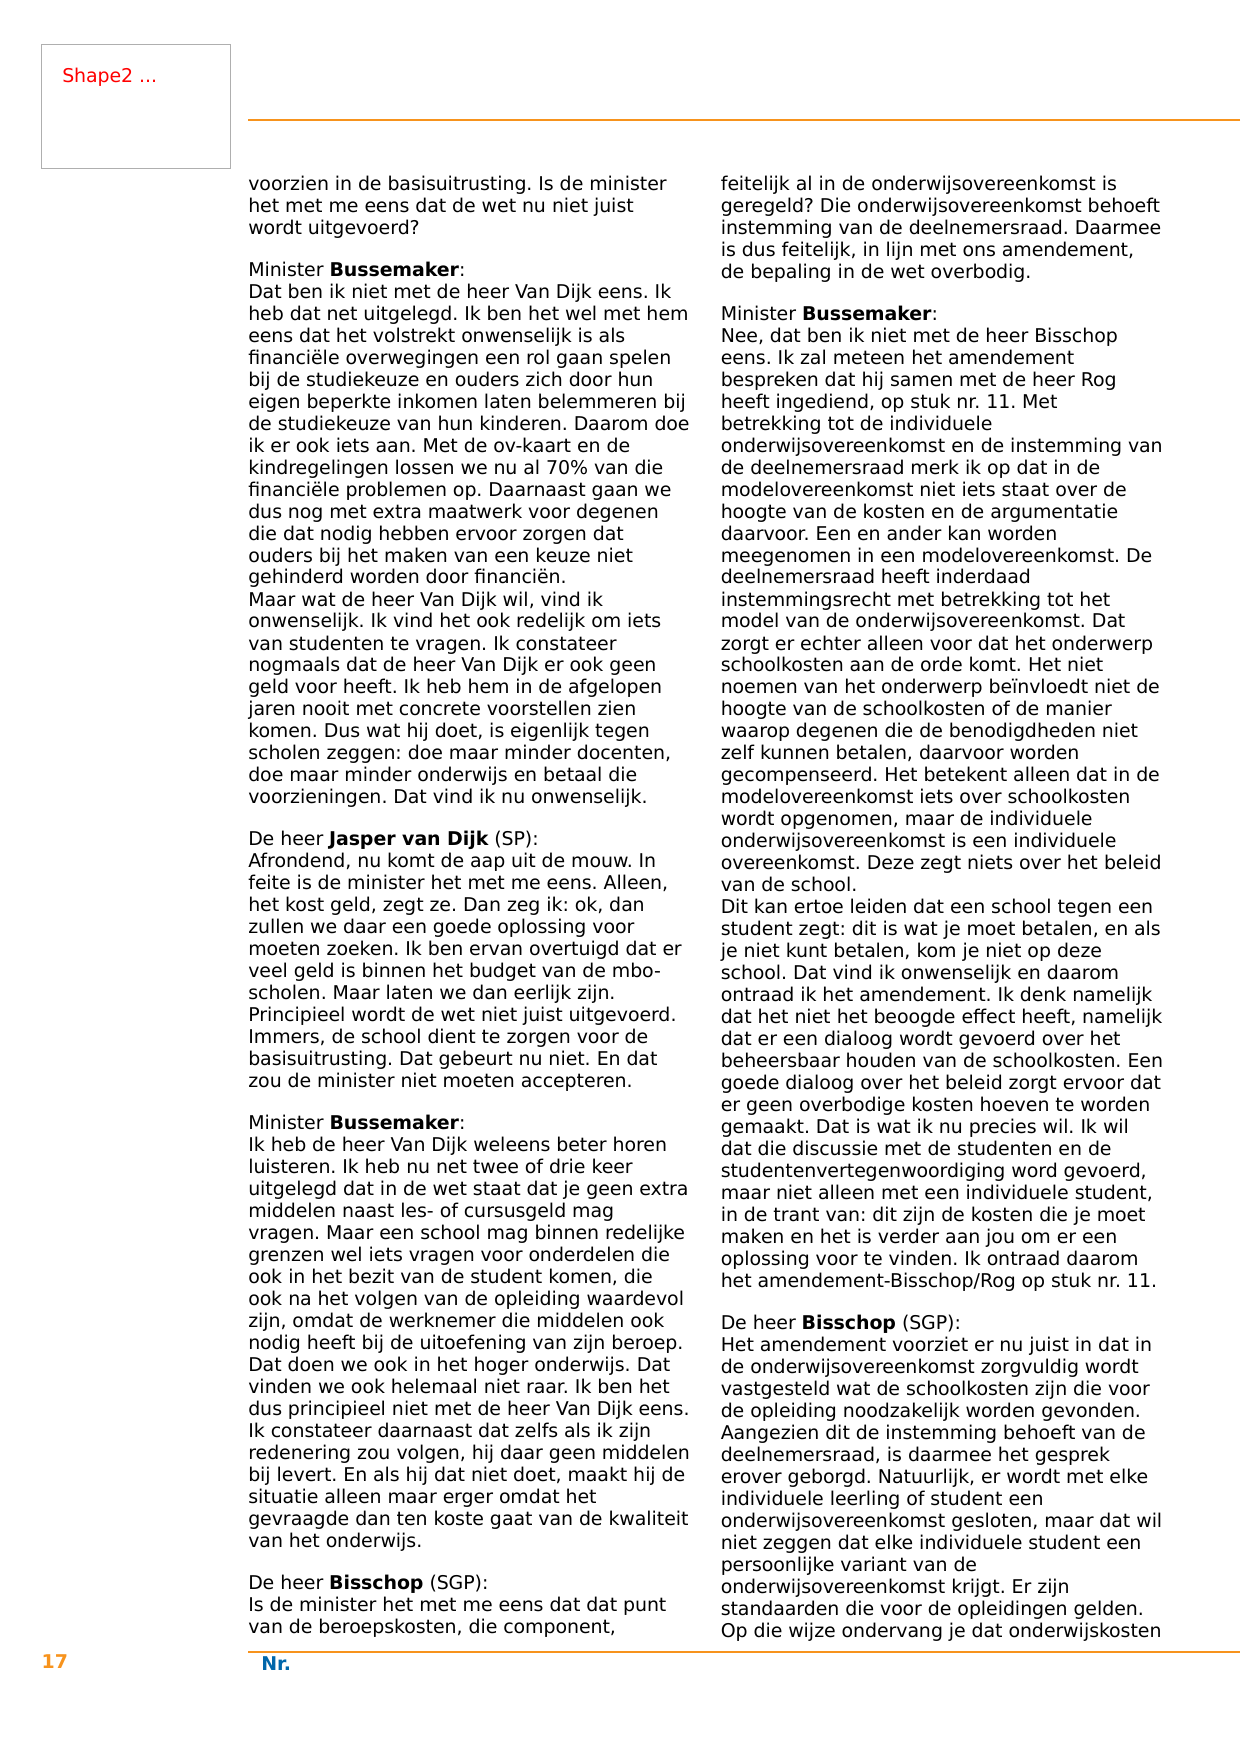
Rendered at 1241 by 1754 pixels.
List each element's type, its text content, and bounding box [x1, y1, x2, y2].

text feitelijk al in de onderwijsovereenkomst is geregeld? Die onderwijsovereenkomst behoeft instemming van de deelnemersraad. Daarmee is dus feitelijk, in lijn met ons amendement, de bepaling in de wet overbodig. [721, 173, 1163, 283]
text Is de minister het met me eens dat dat punt van de beroepskosten, die component, [248, 1593, 691, 1637]
text Maar wat de heer Van Dijk wil, vind ik onwenselijk. Ik vind het ook redelijk om iets van studenten te vragen. Ik constateer nogmaals dat de heer Van Dijk er ook geen geld voor heeft. Ik heb hem in de afgelopen jaren nooit met concrete voorstellen zien komen. Dus wat hij doet, is eigenlijk tegen scholen zeggen: doe maar minder docenten, doe maar minder onderwijs en betaal die voorzieningen. Dat vind ik nu onwenselijk. [248, 588, 691, 808]
text Minister Bussemaker: [248, 259, 691, 281]
text Dat ben ik niet met de heer Van Dijk eens. Ik heb dat net uitgelegd. Ik ben het wel met hem eens dat het volstrekt onwenselijk is als financiële overwegingen een rol gaan spelen bij de studiekeuze en ouders zich door hun eigen beperkte inkomen laten belemmeren bij de studiekeuze van hun kinderen. Daarom doe ik er ook iets aan. Met de ov-kaart en de kindregelingen lossen we nu al 70% van die financiële problemen op. Daarnaast gaan we dus nog met extra maatwerk voor degenen die dat nodig hebben ervoor zorgen dat ouders bij het maken van een keuze niet gehinderd worden door financiën. [248, 281, 691, 588]
text Minister Bussemaker: [721, 303, 1163, 325]
text Afrondend, nu komt de aap uit de mouw. In feite is de minister het met me eens. Alleen, het kost geld, zegt ze. Dan zeg ik: ok, dan zullen we daar een goede oplossing voor moeten zoeken. Ik ben ervan overtuigd dat er veel geld is binnen het budget van de mbo-scholen. Maar laten we dan eerlijk zijn. Principieel wordt de wet niet juist uitgevoerd. Immers, de school dient te zorgen voor de basisuitrusting. Dat gebeurt nu niet. En dat zou de minister niet moeten accepteren. [248, 850, 691, 1092]
text De heer Bisschop (SGP): [248, 1572, 691, 1593]
text Het amendement voorziet er nu juist in dat in de onderwijsovereenkomst zorgvuldig wordt vastgesteld wat de schoolkosten zijn die voor de opleiding noodzakelijk worden gevonden. Aangezien dit de instemming behoeft van de deelnemersraad, is daarmee het gesprek erover geborgd. Natuurlijk, er wordt met elke individuele leerling of student een onderwijsovereenkomst gesloten, maar dat wil niet zeggen dat elke individuele student een persoonlijke variant van de onderwijsovereenkomst krijgt. Er zijn standaarden die voor de opleidingen gelden. Op die wijze ondervang je dat onderwijskosten [721, 1334, 1163, 1641]
text Ik heb de heer Van Dijk weleens beter horen luisteren. Ik heb nu net twee of drie keer uitgelegd dat in de wet staat dat je geen extra middelen naast les- of cursusgeld mag vragen. Maar een school mag binnen redelijke grenzen wel iets vragen voor onderdelen die ook in het bezit van de student komen, die ook na het volgen van de opleiding waardevol zijn, omdat de werknemer die middelen ook nodig heeft bij de uitoefening van zijn beroep. Dat doen we ook in het hoger onderwijs. Dat vinden we ook helemaal niet raar. Ik ben het dus principieel niet met de heer Van Dijk eens. Ik constateer daarnaast dat zelfs als ik zijn redenering zou volgen, hij daar geen middelen bij levert. En als hij dat niet doet, maakt hij de situatie alleen maar erger omdat het gevraagde dan ten koste gaat van de kwaliteit van het onderwijs. [248, 1134, 691, 1552]
text Minister Bussemaker: [248, 1112, 691, 1134]
text Dit kan ertoe leiden dat een school tegen een student zegt: dit is wat je moet betalen, en als je niet kunt betalen, kom je niet op deze school. Dat vind ik onwenselijk en daarom ontraad ik het amendement. Ik denk namelijk dat het niet het beoogde effect heeft, namelijk dat er een dialoog wordt gevoerd over het beheersbaar houden van de schoolkosten. Een goede dialoog over het beleid zorgt ervoor dat er geen overbodige kosten hoeven te worden gemaakt. Dat is wat ik nu precies wil. Ik wil dat die discussie met de studenten en de studentenvertegenwoordiging word gevoerd, maar niet alleen met een individuele student, in de trant van: dit zijn de kosten die je moet maken en het is verder aan jou om er een oplossing voor te vinden. Ik ontraad daarom het amendement-Bisschop/Rog op stuk nr. 11. [721, 896, 1163, 1292]
text voorzien in de basisuitrusting. Is de minister het met me eens dat de wet nu niet juist wordt uitgevoerd? [248, 173, 691, 239]
text Nee, dat ben ik niet met de heer Bisschop eens. Ik zal meteen het amendement bespreken dat hij samen met de heer Rog heeft ingediend, op stuk nr. 11. Met betrekking tot de individuele onderwijsovereenkomst en de instemming van de deelnemersraad merk ik op dat in de modelovereenkomst niet iets staat over de hoogte van de kosten en de argumentatie daarvoor. Een en ander kan worden meegenomen in een modelovereenkomst. De deelnemersraad heeft inderdaad instemmingsrecht met betrekking tot het model van de onderwijsovereenkomst. Dat zorgt er echter alleen voor dat het onderwerp schoolkosten aan de orde komt. Het niet noemen van het onderwerp beïnvloedt niet de hoogte van de schoolkosten of de manier waarop degenen die de benodigdheden niet zelf kunnen betalen, daarvoor worden gecompenseerd. Het betekent alleen dat in de modelovereenkomst iets over schoolkosten wordt opgenomen, maar de individuele onderwijsovereenkomst is een individuele overeenkomst. Deze zegt niets over het beleid van de school. [721, 325, 1163, 896]
text De heer Bisschop (SGP): [721, 1312, 1163, 1334]
text De heer Jasper van Dijk (SP): [248, 828, 691, 850]
